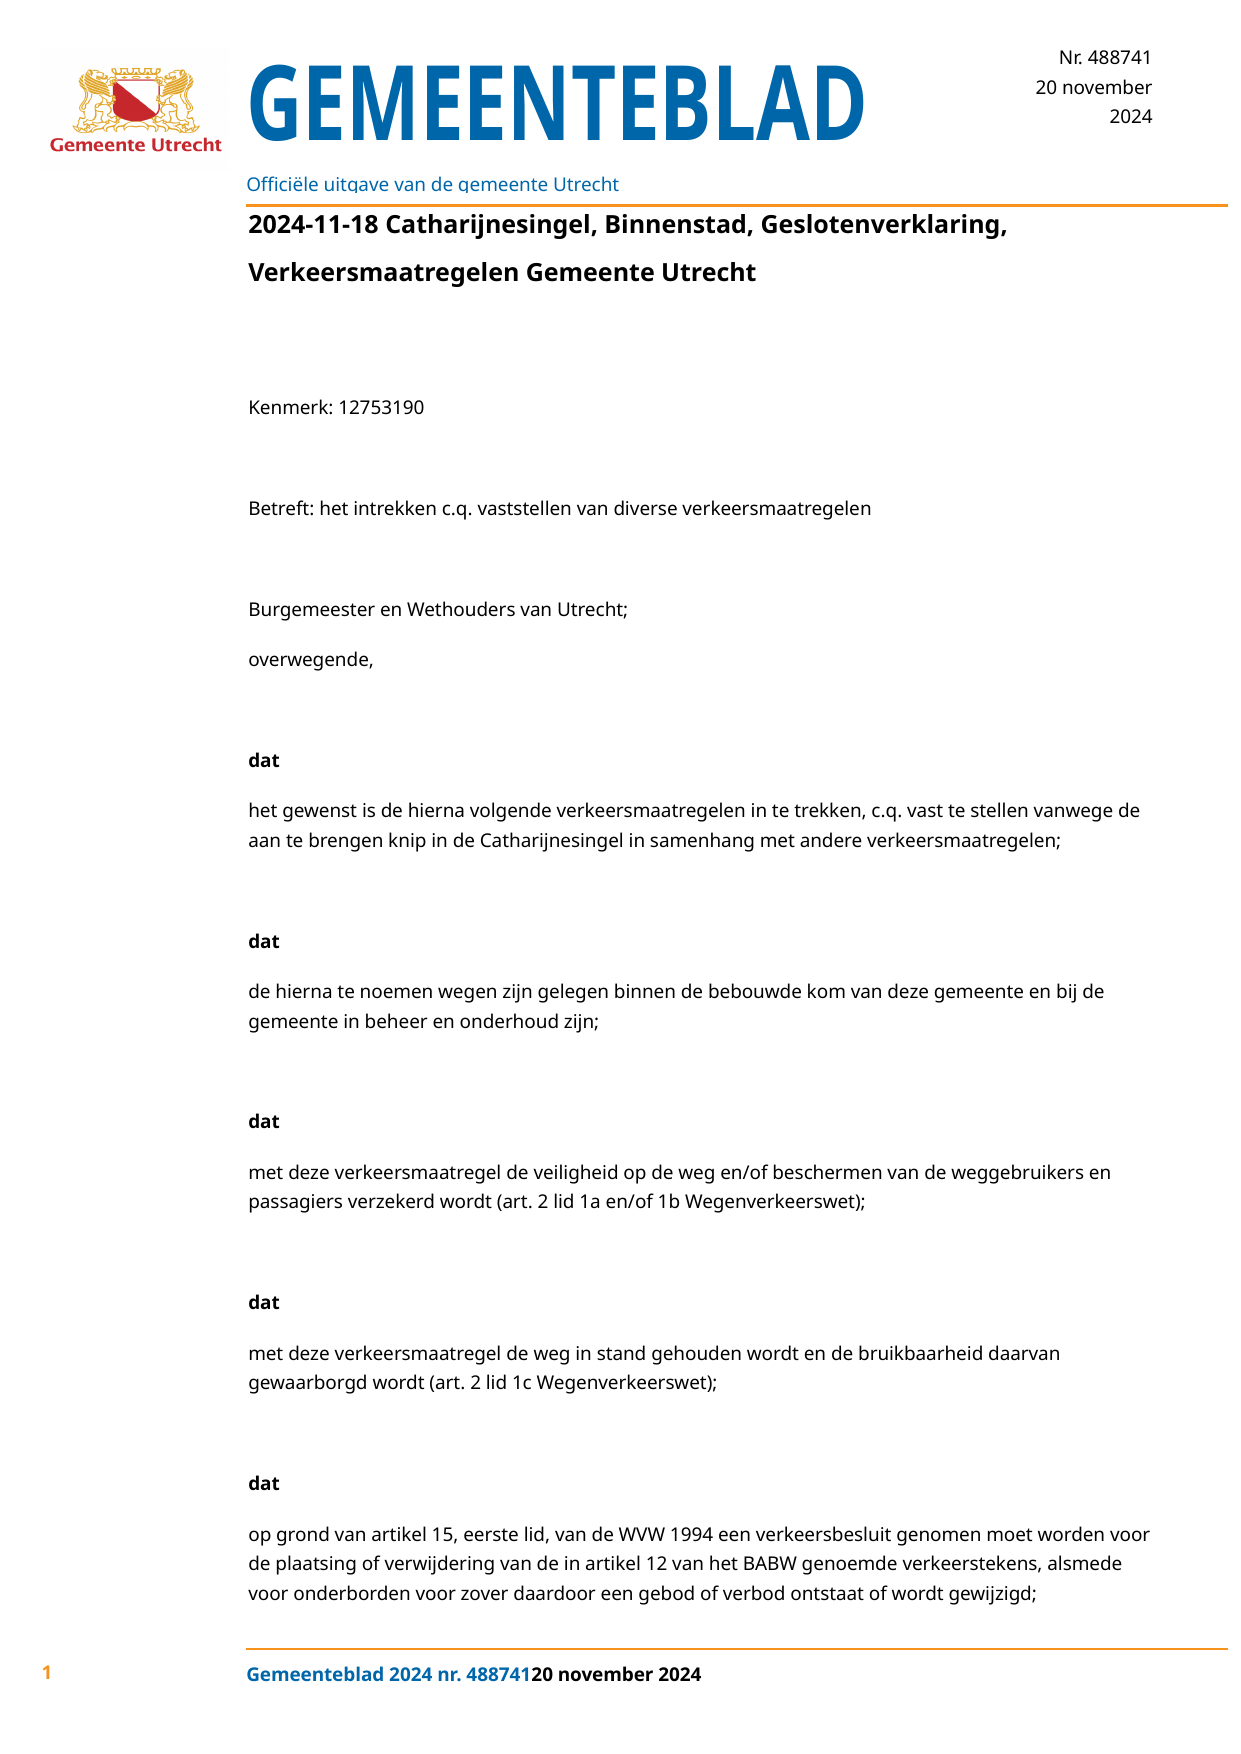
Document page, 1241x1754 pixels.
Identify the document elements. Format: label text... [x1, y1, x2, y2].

text met deze verkeersmaatregel de veiligheid op de weg en/of beschermen van de weggebruikers en passagiers verzekerd wordt (art. 2 lid 1a en/of 1b Wegenverkeerswet); [248, 1159, 1152, 1214]
text dat [248, 747, 1152, 773]
text dat [248, 1470, 1152, 1496]
text dat [248, 1289, 1152, 1315]
text Betreft: het intrekken c.q. vaststellen van diverse verkeersmaatregelen [248, 495, 1152, 521]
text Kenmerk: 12753190 [248, 394, 1152, 420]
text 2024-11-18 Catharijnesingel, Binnenstad, Geslotenverklaring, Verkeersmaatregelen Gemeente Utrecht [248, 207, 1152, 288]
text overwegende, [248, 646, 1152, 672]
picture [41, 47, 231, 172]
text Burgemeester en Wethouders van Utrecht; [248, 596, 1152, 621]
text het gewenst is de hierna volgende verkeersmaatregelen in te trekken, c.q. vast te stellen vanwege de aan te brengen knip in de Catharijnesingel in samenhang met andere verkeersmaatregelen; [248, 797, 1152, 853]
text met deze verkeersmaatregel de weg in stand gehouden wordt en de bruikbaarheid daarvan gewaarborgd wordt (art. 2 lid 1c Wegenverkeerswet); [248, 1340, 1152, 1395]
text de hierna te noemen wegen zijn gelegen binnen de bebouwde kom van deze gemeente en bij de gemeente in beheer en onderhoud zijn; [248, 978, 1152, 1033]
text op grond van artikel 15, eerste lid, van de WVW 1994 een verkeersbesluit genomen moet worden voor de plaatsing of verwijdering van de in artikel 12 van het BABW genoemde verkeerstekens, alsmede voor onderborden voor zover daardoor een gebod of verbod ontstaat of wordt gewijzigd; [248, 1521, 1152, 1606]
text dat [248, 1109, 1152, 1134]
text dat [248, 928, 1152, 953]
